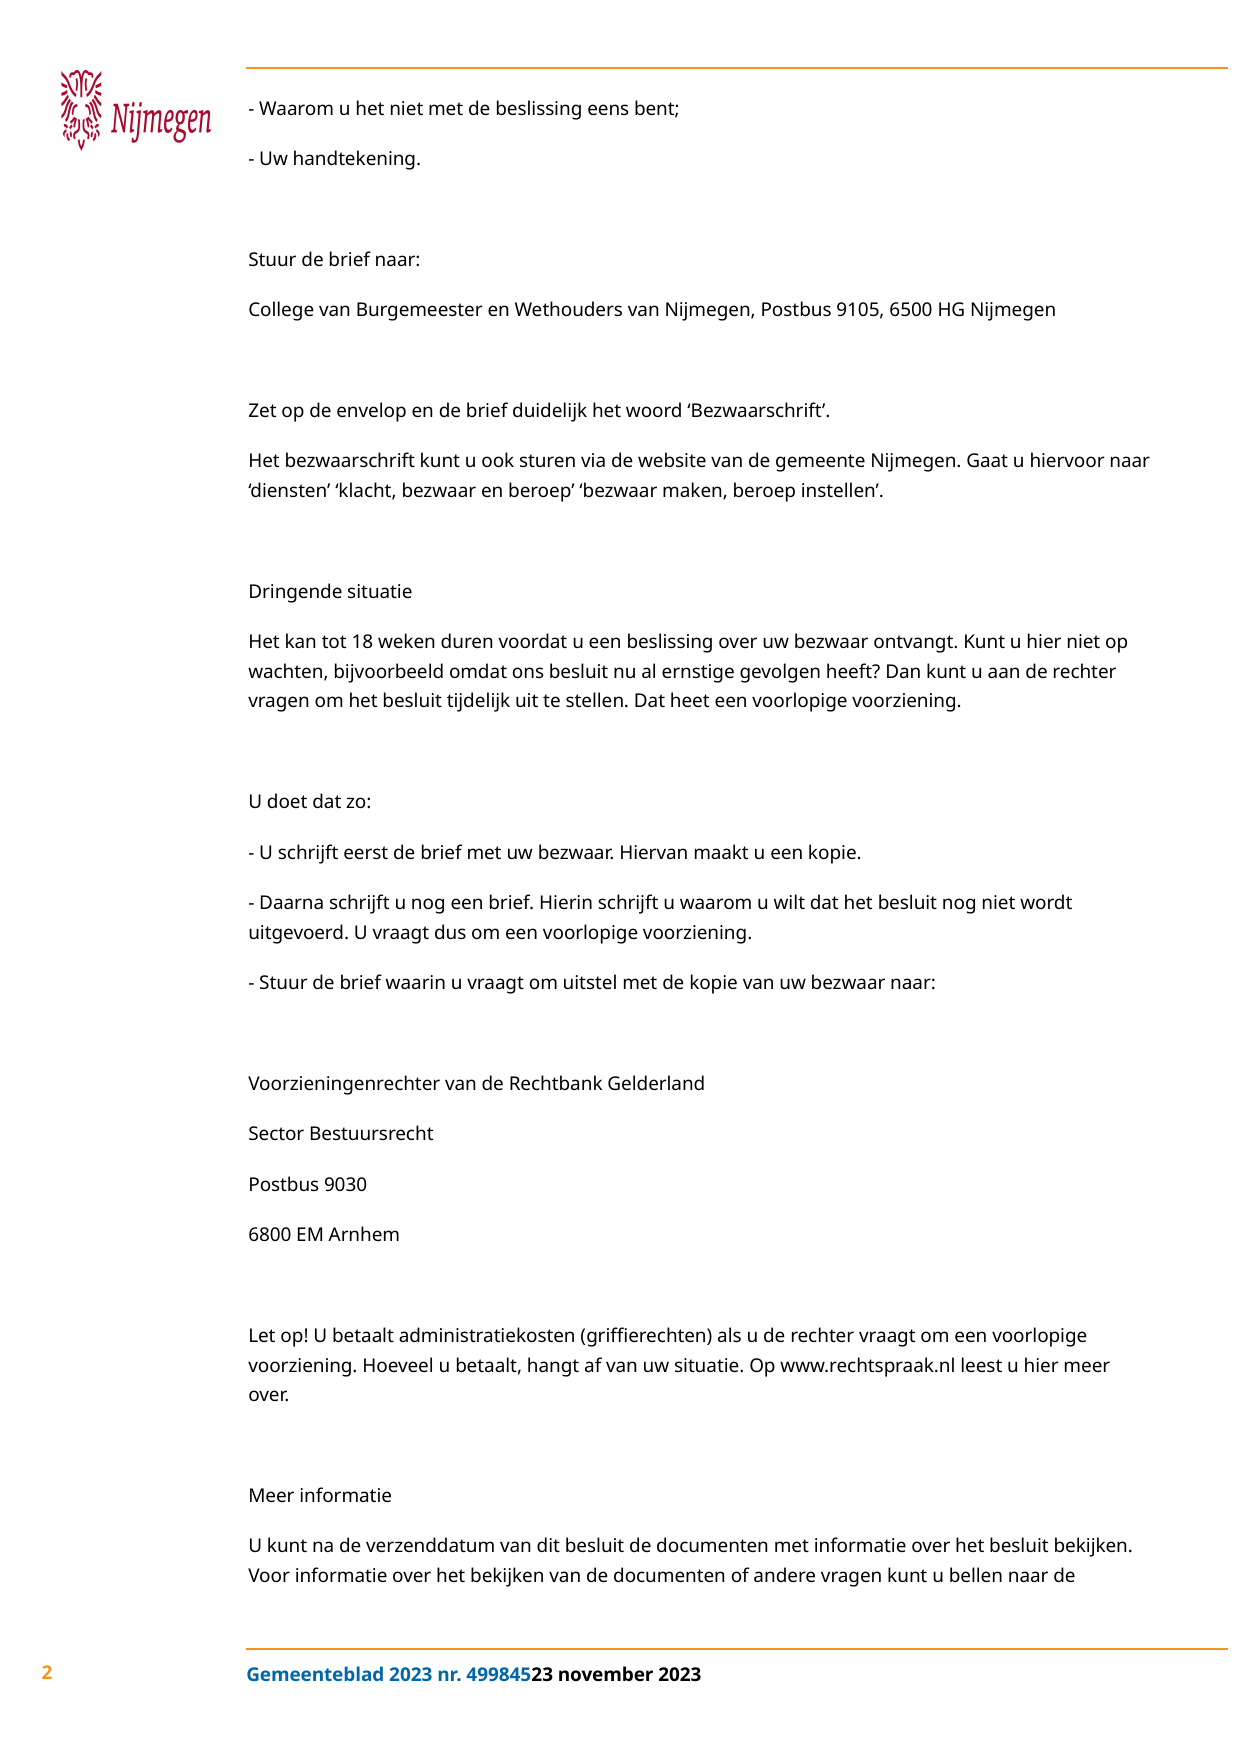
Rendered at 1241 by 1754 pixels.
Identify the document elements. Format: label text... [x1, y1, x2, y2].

text - U schrijft eerst de brief met uw bezwaar. Hiervan maakt u een kopie. [248, 839, 1152, 865]
text Het kan tot 18 weken duren voordat u een beslissing over uw bezwaar ontvangt. Kunt u hier niet op wachten, bijvoorbeeld omdat ons besluit nu al ernstige gevolgen heeft? Dan kunt u aan de rechter vragen om het besluit tijdelijk uit te stellen. Dat heet een voorlopige voorziening. [248, 628, 1152, 713]
text - Waarom u het niet met de beslissing eens bent; [248, 95, 1152, 121]
text Meer informatie [248, 1482, 1152, 1508]
text Sector Bestuursrecht [248, 1121, 1152, 1146]
text Zet op de envelop en de brief duidelijk het woord ‘Bezwaarschrift’. [248, 397, 1152, 423]
text U doet dat zo: [248, 788, 1152, 814]
text Postbus 9030 [248, 1171, 1152, 1197]
text 6800 EM Arnhem [248, 1221, 1152, 1247]
text - Uw handtekening. [248, 145, 1152, 171]
text Voorzieningenrechter van de Rechtbank Gelderland [248, 1070, 1152, 1096]
text Het bezwaarschrift kunt u ook sturen via de website van de gemeente Nijmegen. Gaat u hiervoor naar ‘diensten’ ‘klacht, bezwaar en beroep’ ‘bezwaar maken, beroep instellen’. [248, 448, 1152, 503]
text - Stuur de brief waarin u vraagt om uitstel met de kopie van uw bezwaar naar: [248, 969, 1152, 995]
text College van Burgemeester en Wethouders van Nijmegen, Postbus 9105, 6500 HG Nijmegen [248, 296, 1152, 322]
text Dringende situatie [248, 578, 1152, 604]
text U kunt na de verzenddatum van dit besluit de documenten met informatie over het besluit bekijken. Voor informatie over het bekijken van de documenten of andere vragen kunt u bellen naar de [248, 1533, 1152, 1588]
picture [41, 47, 231, 172]
text Stuur de brief naar: [248, 246, 1152, 272]
text Let op! U betaalt administratiekosten (griffierechten) als u de rechter vraagt om een voorlopige voorziening. Hoeveel u betaalt, hangt af van uw situatie. Op www.rechtspraak.nl leest u hier meer over. [248, 1322, 1152, 1407]
text - Daarna schrijft u nog een brief. Hierin schrijft u waarom u wilt dat het besluit nog niet wordt uitgevoerd. U vraagt dus om een voorlopige voorziening. [248, 889, 1152, 945]
